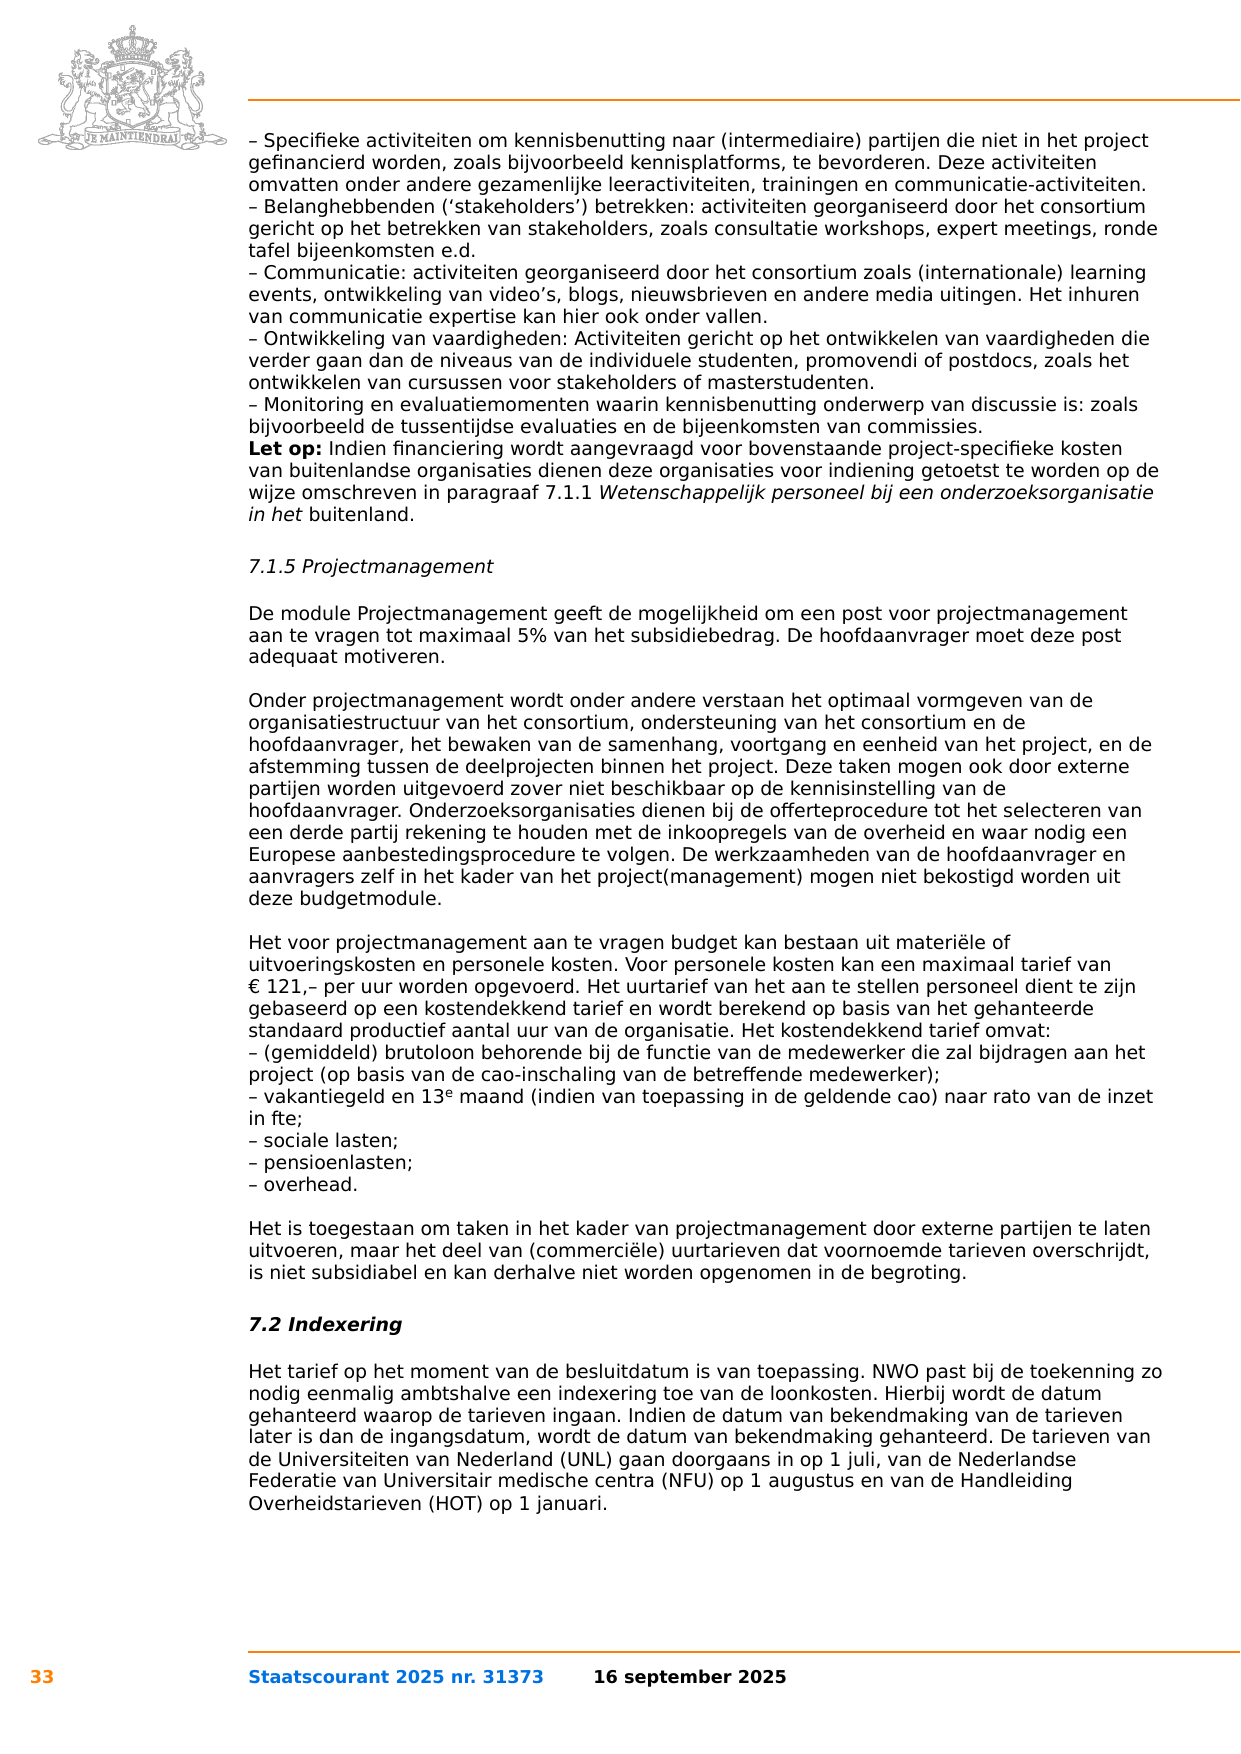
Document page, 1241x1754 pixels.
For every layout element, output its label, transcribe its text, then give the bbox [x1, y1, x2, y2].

text – vakantiegeld en 13e maand (indien van toepassing in de geldende cao) naar rato van de inzet in fte; [248, 1086, 1163, 1130]
text Onder projectmanagement wordt onder andere verstaan het optimaal vormgeven van de organisatiestructuur van het consortium, ondersteuning van het consortium en de hoofdaanvrager, het bewaken van de samenhang, voortgang en eenheid van het project, en de afstemming tussen de deelprojecten binnen het project. Deze taken mogen ook door externe partijen worden uitgevoerd zover niet beschikbaar op de kennisinstelling van de hoofdaanvrager. Onderzoeksorganisaties dienen bij de offerteprocedure tot het selecteren van een derde partij rekening te houden met de inkoopregels van de overheid en waar nodig een Europese aanbestedingsprocedure te volgen. De werkzaamheden van de hoofdaanvrager en aanvragers zelf in het kader van het project(management) mogen niet bekostigd worden uit deze budgetmodule. [248, 690, 1163, 910]
text Het tarief op het moment van de besluitdatum is van toepassing. NWO past bij de toekenning zo nodig eenmalig ambtshalve een indexering toe van de loonkosten. Hierbij wordt de datum gehanteerd waarop de tarieven ingaan. Indien de datum van bekendmaking van de tarieven later is dan de ingangsdatum, wordt de datum van bekendmaking gehanteerd. De tarieven van de Universiteiten van Nederland (UNL) gaan doorgaans in op 1 juli, van de Nederlandse Federatie van Universitair medische centra (NFU) op 1 augustus en van de Handleiding Overheidstarieven (HOT) op 1 januari. [248, 1361, 1163, 1514]
text De module Projectmanagement geeft de mogelijkheid om een post voor projectmanagement aan te vragen tot maximaal 5% van het subsidiebedrag. De hoofdaanvrager moet deze post adequaat motiveren. [248, 602, 1163, 668]
text – sociale lasten; [248, 1130, 1163, 1152]
subtitle 7.1.5 Projectmanagement [248, 556, 1163, 577]
text – (gemiddeld) brutoloon behorende bij de functie van de medewerker die zal bijdragen aan het project (op basis van de cao-inschaling van de betreffende medewerker); [248, 1042, 1163, 1086]
text – overhead. [248, 1174, 1163, 1196]
text – Communicatie: activiteiten georganiseerd door het consortium zoals (internationale) learning events, ontwikkeling van video’s, blogs, nieuwsbrieven en andere media uitingen. Het inhuren van communicatie expertise kan hier ook onder vallen. [248, 262, 1163, 328]
text – Monitoring en evaluatiemomenten waarin kennisbenutting onderwerp van discussie is: zoals bijvoorbeeld de tussentijdse evaluaties en de bijeenkomsten van commissies. [248, 394, 1163, 438]
text Het is toegestaan om taken in het kader van projectmanagement door externe partijen te laten uitvoeren, maar het deel van (commerciële) uurtarieven dat voornoemde tarieven overschrijdt, is niet subsidiabel en kan derhalve niet worden opgenomen in de begroting. [248, 1218, 1163, 1283]
text Let op: Indien financiering wordt aangevraagd voor bovenstaande project-specifieke kosten van buitenlandse organisaties dienen deze organisaties voor indiening getoetst te worden op de wijze omschreven in paragraaf 7.1.1 Wetenschappelijk personeel bij een onderzoeksorganisatie in het buitenland. [248, 438, 1163, 526]
subtitle 7.2 Indexering [248, 1313, 1163, 1336]
text – Ontwikkeling van vaardigheden: Activiteiten gericht op het ontwikkelen van vaardigheden die verder gaan dan de niveaus van de individuele studenten, promovendi of postdocs, zoals het ontwikkelen van cursussen voor stakeholders of masterstudenten. [248, 328, 1163, 394]
picture [38, 25, 227, 150]
text – Belanghebbenden (‘stakeholders’) betrekken: activiteiten georganiseerd door het consortium gericht op het betrekken van stakeholders, zoals consultatie workshops, expert meetings, ronde tafel bijeenkomsten e.d. [248, 196, 1163, 262]
text Het voor projectmanagement aan te vragen budget kan bestaan uit materiële of uitvoeringskosten en personele kosten. Voor personele kosten kan een maximaal tarief van € 121,– per uur worden opgevoerd. Het uurtarief van het aan te stellen personeel dient te zijn gebaseerd op een kostendekkend tarief en wordt berekend op basis van het gehanteerde standaard productief aantal uur van de organisatie. Het kostendekkend tarief omvat: [248, 932, 1163, 1042]
text – Specifieke activiteiten om kennisbenutting naar (intermediaire) partijen die niet in het project gefinancierd worden, zoals bijvoorbeeld kennisplatforms, te bevorderen. Deze activiteiten omvatten onder andere gezamenlijke leeractiviteiten, trainingen en communicatie-activiteiten. [248, 130, 1163, 196]
text – pensioenlasten; [248, 1152, 1163, 1174]
